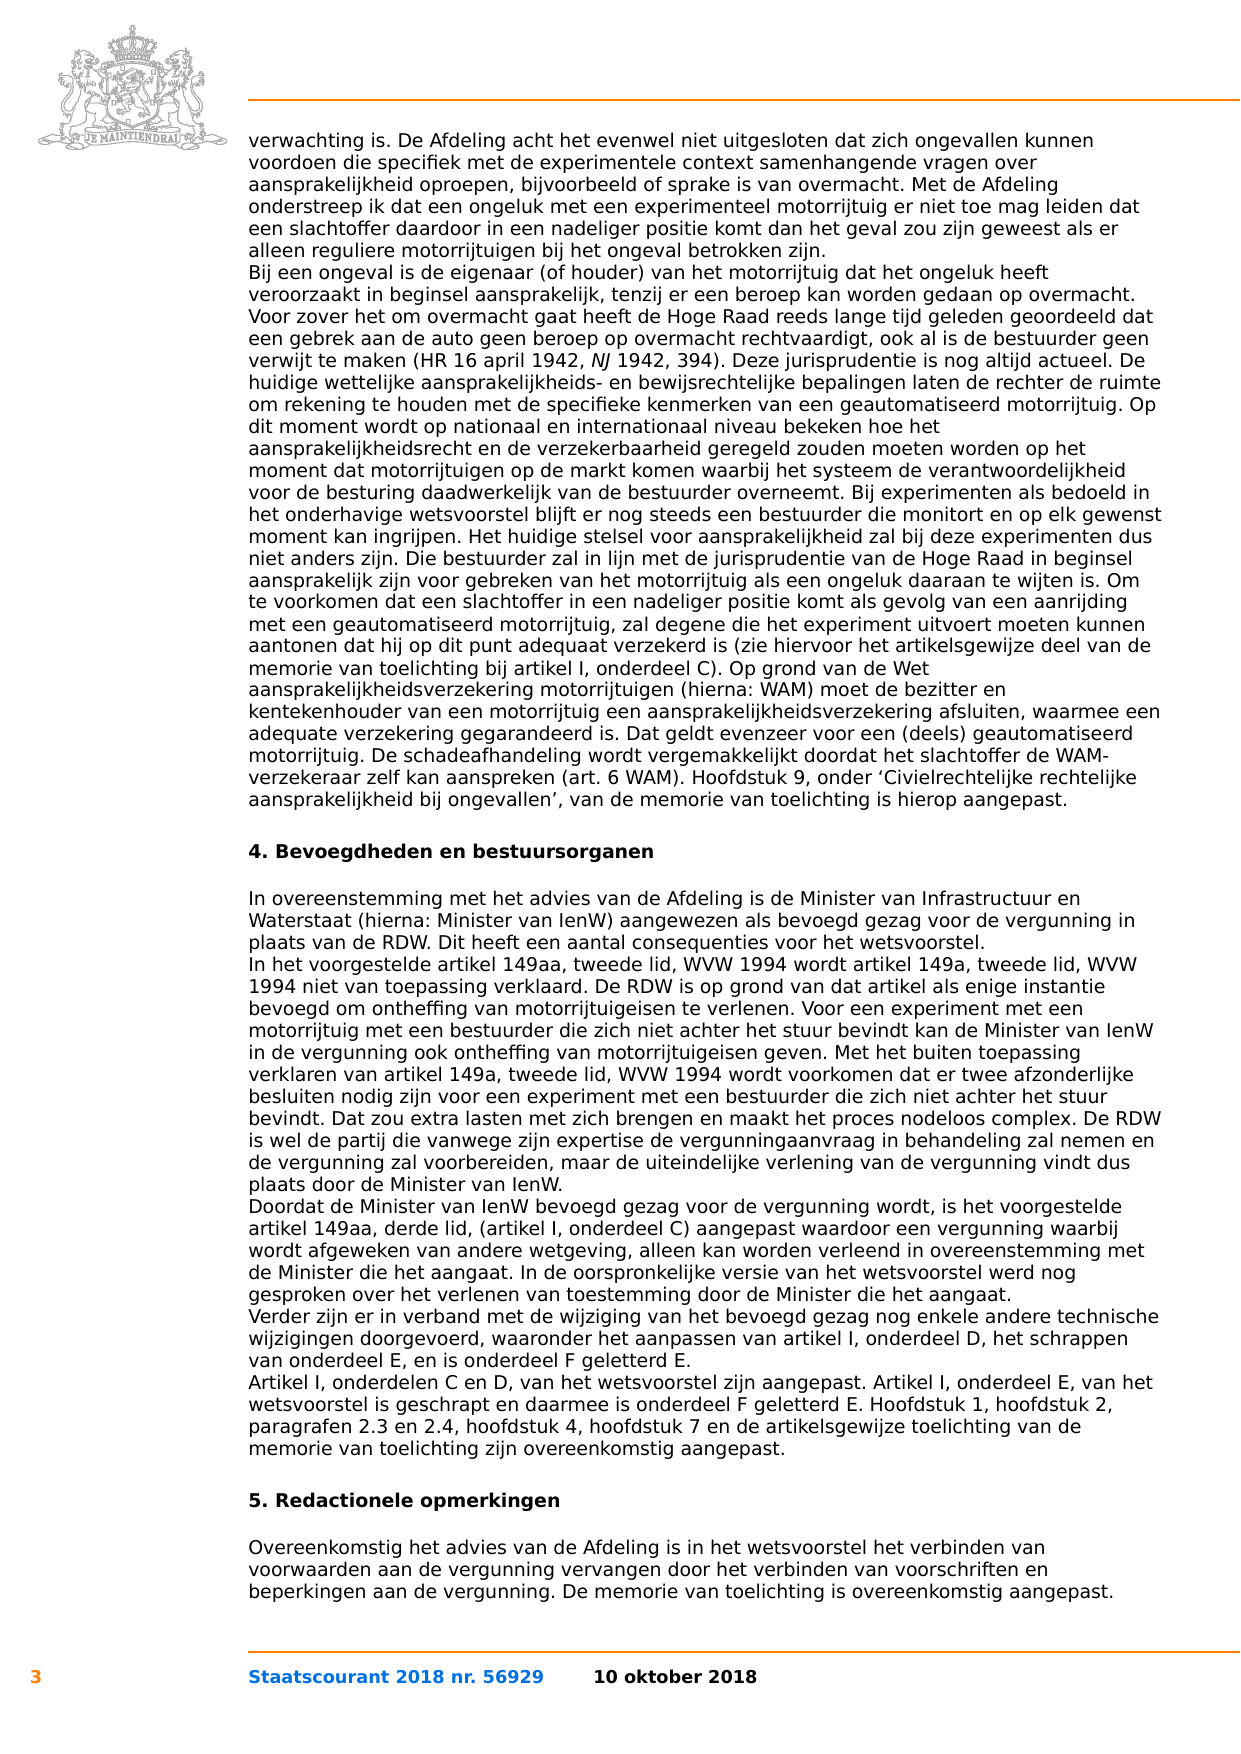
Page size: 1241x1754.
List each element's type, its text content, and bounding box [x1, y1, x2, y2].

text Bij een ongeval is de eigenaar (of houder) van het motorrijtuig dat het ongeluk heeft veroorzaakt in beginsel aansprakelijk, tenzij er een beroep kan worden gedaan op overmacht. Voor zover het om overmacht gaat heeft de Hoge Raad reeds lange tijd geleden geoordeeld dat een gebrek aan de auto geen beroep op overmacht rechtvaardigt, ook al is de bestuurder geen verwijt te maken (HR 16 april 1942, NJ 1942, 394). Deze jurisprudentie is nog altijd actueel. De huidige wettelijke aansprakelijkheids- en bewijsrechtelijke bepalingen laten de rechter de ruimte om rekening te houden met de specifieke kenmerken van een geautomatiseerd motorrijtuig. Op dit moment wordt op nationaal en internationaal niveau bekeken hoe het aansprakelijkheidsrecht en de verzekerbaarheid geregeld zouden moeten worden op het moment dat motorrijtuigen op de markt komen waarbij het systeem de verantwoordelijkheid voor de besturing daadwerkelijk van de bestuurder overneemt. Bij experimenten als bedoeld in het onderhavige wetsvoorstel blijft er nog steeds een bestuurder die monitort en op elk gewenst moment kan ingrijpen. Het huidige stelsel voor aansprakelijkheid zal bij deze experimenten dus niet anders zijn. Die bestuurder zal in lijn met de jurisprudentie van de Hoge Raad in beginsel aansprakelijk zijn voor gebreken van het motorrijtuig als een ongeluk daaraan te wijten is. Om te voorkomen dat een slachtoffer in een nadeliger positie komt als gevolg van een aanrijding met een geautomatiseerd motorrijtuig, zal degene die het experiment uitvoert moeten kunnen aantonen dat hij op dit punt adequaat verzekerd is (zie hiervoor het artikelsgewijze deel van de memorie van toelichting bij artikel I, onderdeel C). Op grond van de Wet aansprakelijkheidsverzekering motorrijtuigen (hierna: WAM) moet de bezitter en kentekenhouder van een motorrijtuig een aansprakelijkheidsverzekering afsluiten, waarmee een adequate verzekering gegarandeerd is. Dat geldt evenzeer voor een (deels) geautomatiseerd motorrijtuig. De schadeafhandeling wordt vergemakkelijkt doordat het slachtoffer de WAM-verzekeraar zelf kan aanspreken (art. 6 WAM). Hoofdstuk 9, onder ‘Civielrechtelijke rechtelijke aansprakelijkheid bij ongevallen’, van de memorie van toelichting is hierop aangepast. [248, 262, 1163, 811]
subtitle 4. Bevoegdheden en bestuursorganen [248, 841, 1163, 863]
subtitle 5. Redactionele opmerkingen [248, 1490, 1163, 1512]
text Overeenkomstig het advies van de Afdeling is in het wetsvoorstel het verbinden van voorwaarden aan de vergunning vervangen door het verbinden van voorschriften en beperkingen aan de vergunning. De memorie van toelichting is overeenkomstig aangepast. [248, 1537, 1163, 1603]
text Artikel I, onderdelen C en D, van het wetsvoorstel zijn aangepast. Artikel I, onderdeel E, van het wetsvoorstel is geschrapt en daarmee is onderdeel F geletterd E. Hoofdstuk 1, hoofdstuk 2, paragrafen 2.3 en 2.4, hoofdstuk 4, hoofdstuk 7 en de artikelsgewijze toelichting van de memorie van toelichting zijn overeenkomstig aangepast. [248, 1372, 1163, 1460]
text Verder zijn er in verband met de wijziging van het bevoegd gezag nog enkele andere technische wijzigingen doorgevoerd, waaronder het aanpassen van artikel I, onderdeel D, het schrappen van onderdeel E, en is onderdeel F geletterd E. [248, 1306, 1163, 1372]
text In het voorgestelde artikel 149aa, tweede lid, WVW 1994 wordt artikel 149a, tweede lid, WVW 1994 niet van toepassing verklaard. De RDW is op grond van dat artikel als enige instantie bevoegd om ontheffing van motorrijtuigeisen te verlenen. Voor een experiment met een motorrijtuig met een bestuurder die zich niet achter het stuur bevindt kan de Minister van IenW in de vergunning ook ontheffing van motorrijtuigeisen geven. Met het buiten toepassing verklaren van artikel 149a, tweede lid, WVW 1994 wordt voorkomen dat er twee afzonderlijke besluiten nodig zijn voor een experiment met een bestuurder die zich niet achter het stuur bevindt. Dat zou extra lasten met zich brengen en maakt het proces nodeloos complex. De RDW is wel de partij die vanwege zijn expertise de vergunningaanvraag in behandeling zal nemen en de vergunning zal voorbereiden, maar de uiteindelijke verlening van de vergunning vindt dus plaats door de Minister van IenW. [248, 954, 1163, 1196]
text verwachting is. De Afdeling acht het evenwel niet uitgesloten dat zich ongevallen kunnen voordoen die specifiek met de experimentele context samenhangende vragen over aansprakelijkheid oproepen, bijvoorbeeld of sprake is van overmacht. Met de Afdeling onderstreep ik dat een ongeluk met een experimenteel motorrijtuig er niet toe mag leiden dat een slachtoffer daardoor in een nadeliger positie komt dan het geval zou zijn geweest als er alleen reguliere motorrijtuigen bij het ongeval betrokken zijn. [248, 130, 1163, 262]
picture [38, 25, 227, 150]
text In overeenstemming met het advies van de Afdeling is de Minister van Infrastructuur en Waterstaat (hierna: Minister van IenW) aangewezen als bevoegd gezag voor de vergunning in plaats van de RDW. Dit heeft een aantal consequenties voor het wetsvoorstel. [248, 888, 1163, 954]
text Doordat de Minister van IenW bevoegd gezag voor de vergunning wordt, is het voorgestelde artikel 149aa, derde lid, (artikel I, onderdeel C) aangepast waardoor een vergunning waarbij wordt afgeweken van andere wetgeving, alleen kan worden verleend in overeenstemming met de Minister die het aangaat. In de oorspronkelijke versie van het wetsvoorstel werd nog gesproken over het verlenen van toestemming door de Minister die het aangaat. [248, 1196, 1163, 1306]
